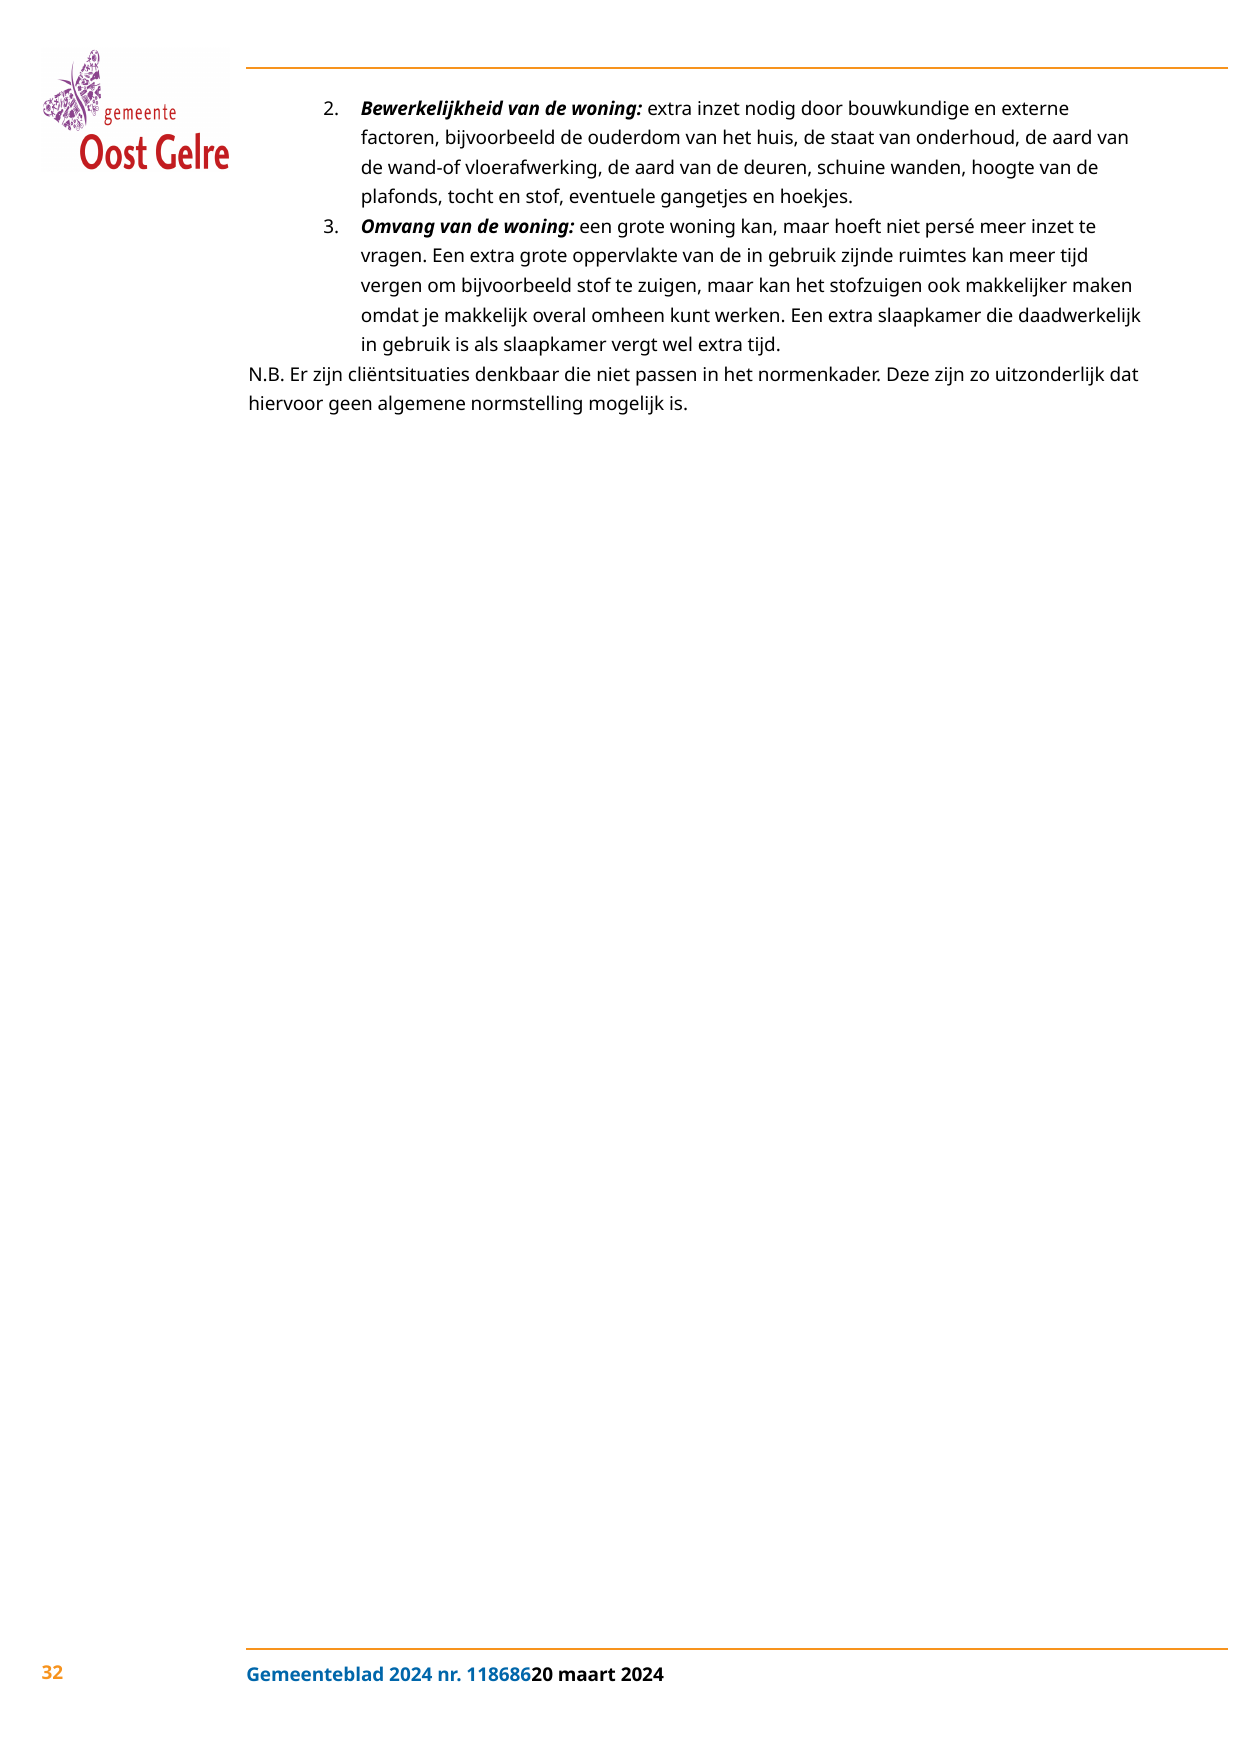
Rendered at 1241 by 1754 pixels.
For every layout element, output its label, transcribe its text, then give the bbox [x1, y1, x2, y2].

picture [41, 47, 231, 172]
text N.B. Er zijn cliëntsituaties denkbaar die niet passen in het normenkader. Deze zijn zo uitzonderlijk dat hiervoor geen algemene normstelling mogelijk is. [248, 361, 1152, 416]
list Bewerkelijkheid van de woning: extra inzet nodig door bouwkundige en externe factoren, bijvoorbeeld de ouderdom van het huis, de staat van onderhoud, de aard van de wand-of vloerafwerking, de aard van de deuren, schuine wanden, hoogte van de plafonds, tocht en stof, eventuele gangetjes en hoekjes. [323, 95, 1152, 209]
list Omvang van de woning: een grote woning kan, maar hoeft niet persé meer inzet te vragen. Een extra grote oppervlakte van de in gebruik zijnde ruimtes kan meer tijd vergen om bijvoorbeeld stof te zuigen, maar kan het stofzuigen ook makkelijker maken omdat je makkelijk overal omheen kunt werken. Een extra slaapkamer die daadwerkelijk in gebruik is als slaapkamer vergt wel extra tijd. [323, 213, 1152, 357]
